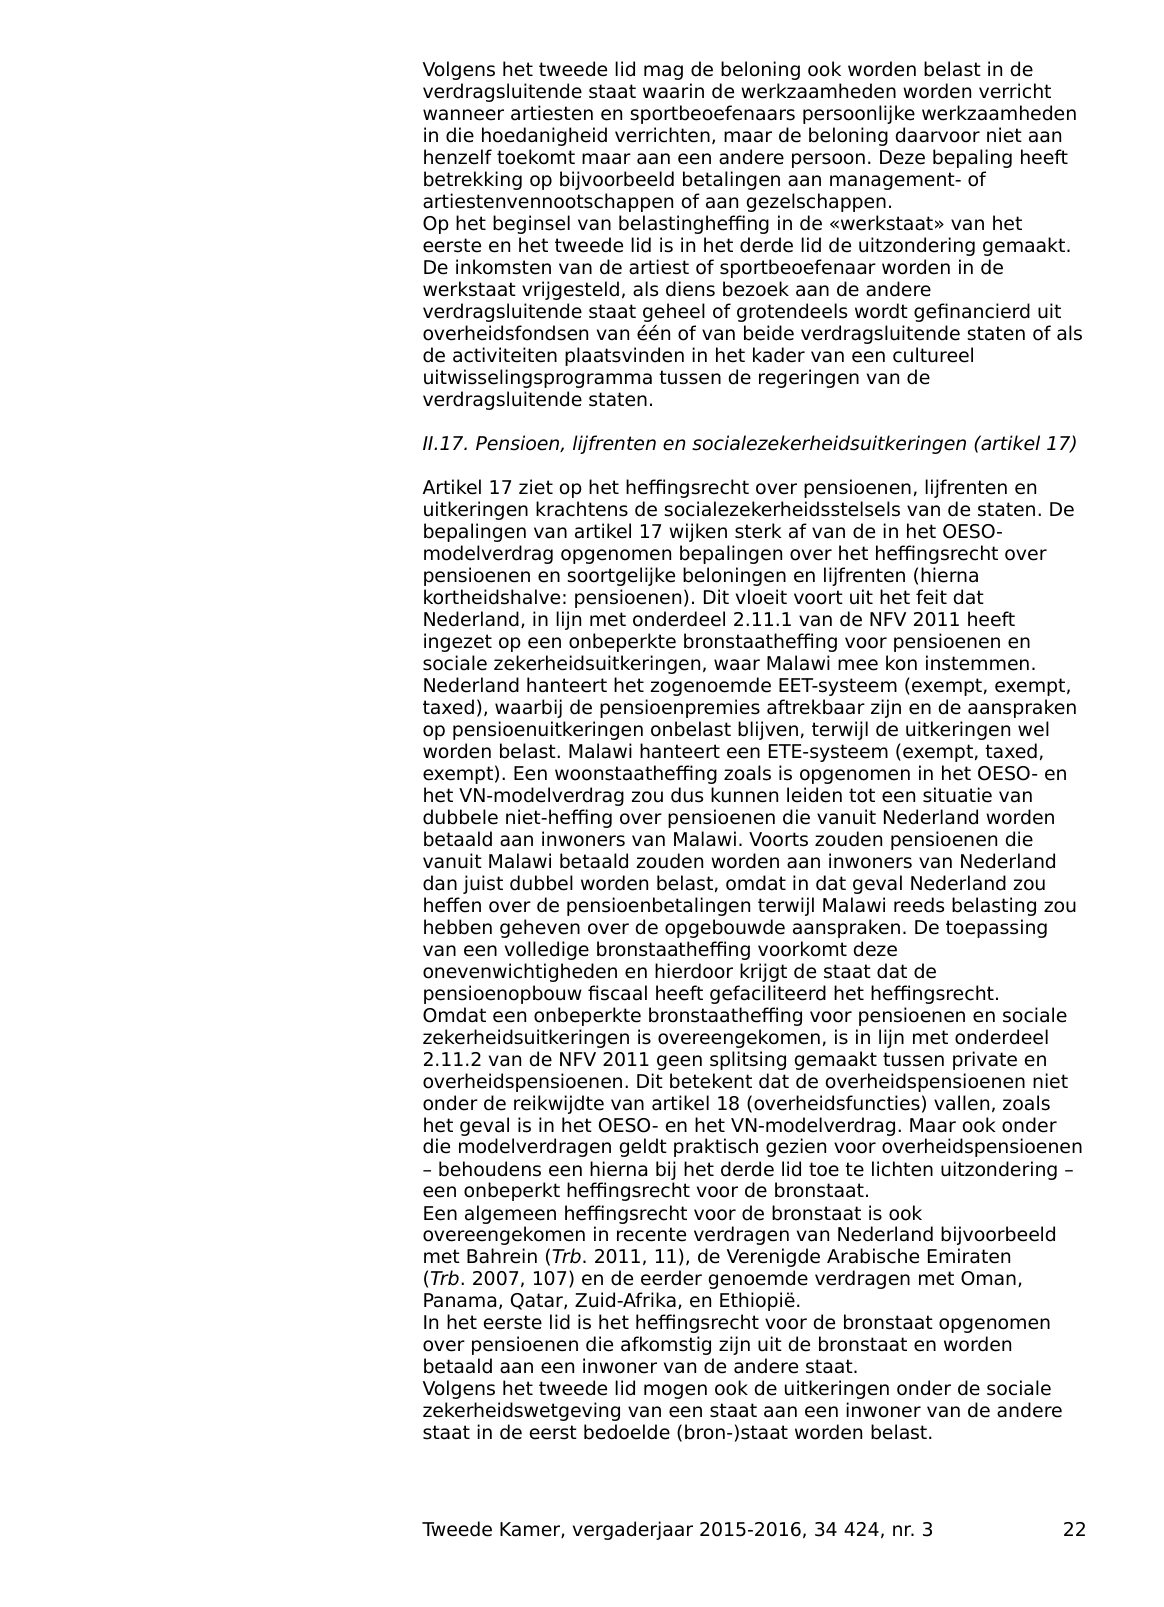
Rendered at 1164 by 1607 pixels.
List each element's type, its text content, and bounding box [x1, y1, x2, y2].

text In het eerste lid is het heffingsrecht voor de bronstaat opgenomen over pensioenen die afkomstig zijn uit de bronstaat en worden betaald aan een inwoner van de andere staat. [422, 1312, 1087, 1378]
text Nederland hanteert het zogenoemde EET-systeem (exempt, exempt, taxed), waarbij de pensioenpremies aftrekbaar zijn en de aanspraken op pensioenuitkeringen onbelast blijven, terwijl de uitkeringen wel worden belast. Malawi hanteert een ETE-systeem (exempt, taxed, exempt). Een woonstaatheffing zoals is opgenomen in het OESO- en het VN-modelverdrag zou dus kunnen leiden tot een situatie van dubbele niet-heffing over pensioenen die vanuit Nederland worden betaald aan inwoners van Malawi. Voorts zouden pensioenen die vanuit Malawi betaald zouden worden aan inwoners van Nederland dan juist dubbel worden belast, omdat in dat geval Nederland zou heffen over de pensioenbetalingen terwijl Malawi reeds belasting zou hebben geheven over de opgebouwde aanspraken. De toepassing van een volledige bronstaatheffing voorkomt deze onevenwichtigheden en hierdoor krijgt de staat dat de pensioenopbouw fiscaal heeft gefaciliteerd het heffingsrecht. [422, 675, 1087, 1004]
text Op het beginsel van belastingheffing in de «werkstaat» van het eerste en het tweede lid is in het derde lid de uitzondering gemaakt. De inkomsten van de artiest of sportbeoefenaar worden in de werkstaat vrijgesteld, als diens bezoek aan de andere verdragsluitende staat geheel of grotendeels wordt gefinancierd uit overheidsfondsen van één of van beide verdragsluitende staten of als de activiteiten plaatsvinden in het kader van een cultureel uitwisselingsprogramma tussen de regeringen van de verdragsluitende staten. [422, 213, 1087, 411]
subtitle II.17. Pensioen, lijfrenten en socialezekerheidsuitkeringen (artikel 17) [422, 433, 1087, 455]
text Volgens het tweede lid mogen ook de uitkeringen onder de sociale zekerheidswetgeving van een staat aan een inwoner van de andere staat in de eerst bedoelde (bron-)staat worden belast. [422, 1378, 1087, 1444]
text Volgens het tweede lid mag de beloning ook worden belast in de verdragsluitende staat waarin de werkzaamheden worden verricht wanneer artiesten en sportbeoefenaars persoonlijke werkzaamheden in die hoedanigheid verrichten, maar de beloning daarvoor niet aan henzelf toekomt maar aan een andere persoon. Deze bepaling heeft betrekking op bijvoorbeeld betalingen aan management- of artiestenvennootschappen of aan gezelschappen. [422, 59, 1087, 213]
text Een algemeen heffingsrecht voor de bronstaat is ook overeengekomen in recente verdragen van Nederland bijvoorbeeld met Bahrein (Trb. 2011, 11), de Verenigde Arabische Emiraten (Trb. 2007, 107) en de eerder genoemde verdragen met Oman, Panama, Qatar, Zuid-Afrika, en Ethiopië. [422, 1202, 1087, 1312]
text Artikel 17 ziet op het heffingsrecht over pensioenen, lijfrenten en uitkeringen krachtens de socialezekerheidsstelsels van de staten. De bepalingen van artikel 17 wijken sterk af van de in het OESO-modelverdrag opgenomen bepalingen over het heffingsrecht over pensioenen en soortgelijke beloningen en lijfrenten (hierna kortheidshalve: pensioenen). Dit vloeit voort uit het feit dat Nederland, in lijn met onderdeel 2.11.1 van de NFV 2011 heeft ingezet op een onbeperkte bronstaatheffing voor pensioenen en sociale zekerheidsuitkeringen, waar Malawi mee kon instemmen. [422, 477, 1087, 675]
text Omdat een onbeperkte bronstaatheffing voor pensioenen en sociale zekerheidsuitkeringen is overeengekomen, is in lijn met onderdeel 2.11.2 van de NFV 2011 geen splitsing gemaakt tussen private en overheidspensioenen. Dit betekent dat de overheidspensioenen niet onder de reikwijdte van artikel 18 (overheidsfuncties) vallen, zoals het geval is in het OESO- en het VN-modelverdrag. Maar ook onder die modelverdragen geldt praktisch gezien voor overheidspensioenen – behoudens een hierna bij het derde lid toe te lichten uitzondering – een onbeperkt heffingsrecht voor de bronstaat. [422, 1004, 1087, 1202]
